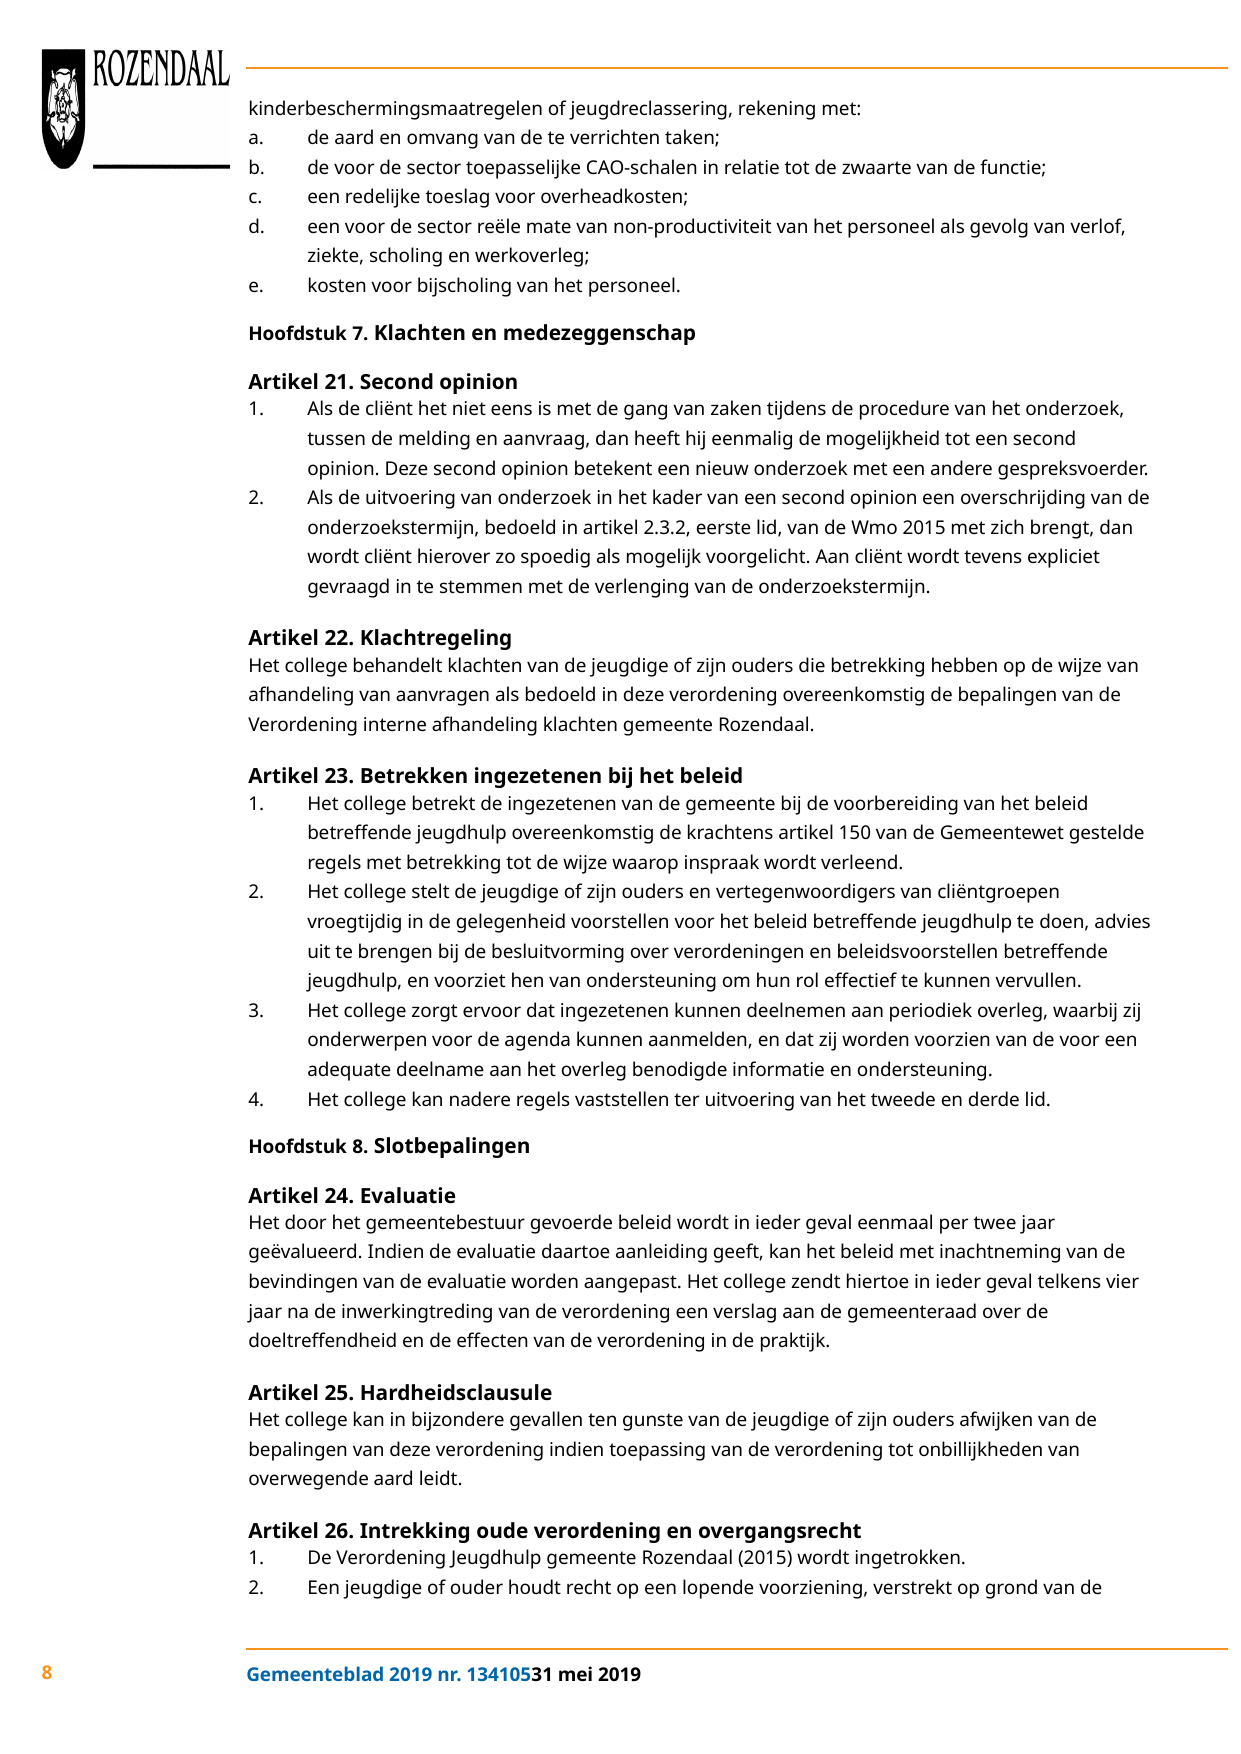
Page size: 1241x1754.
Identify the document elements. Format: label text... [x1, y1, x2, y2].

text Artikel 23. Betrekken ingezetenen bij het beleid [248, 762, 1152, 790]
text Artikel 21. Second opinion [248, 367, 1152, 396]
list de voor de sector toepasselijke CAO-schalen in relatie tot de zwaarte van de functie; [248, 154, 1152, 180]
list een voor de sector reële mate van non-productiviteit van het personeel als gevolg van verlof, ziekte, scholing en werkoverleg; [248, 213, 1152, 268]
list De Verordening Jeugdhulp gemeente Rozendaal (2015) wordt ingetrokken. [248, 1544, 1152, 1570]
text Artikel 24. Evaluatie [248, 1181, 1152, 1209]
text Artikel 25. Hardheidsclausule [248, 1378, 1152, 1406]
list kosten voor bijscholing van het personeel. [248, 272, 1152, 298]
list een redelijke toeslag voor overheadkosten; [248, 183, 1152, 209]
list Het college zorgt ervoor dat ingezetenen kunnen deelnemen aan periodiek overleg, waarbij zij onderwerpen voor de agenda kunnen aanmelden, en dat zij worden voorzien van de voor een adequate deelname aan het overleg benodigde informatie en ondersteuning. [248, 997, 1152, 1082]
text Het college behandelt klachten van de jeugdige of zijn ouders die betrekking hebben op de wijze van afhandeling van aanvragen als bedoeld in deze verordening overeenkomstig de bepalingen van de Verordening interne afhandeling klachten gemeente Rozendaal. [248, 652, 1152, 737]
list de aard en omvang van de te verrichten taken; [248, 124, 1152, 150]
text Het door het gemeentebestuur gevoerde beleid wordt in ieder geval eenmaal per twee jaar geëvalueerd. Indien de evaluatie daartoe aanleiding geeft, kan het beleid met inachtneming van de bevindingen van de evaluatie worden aangepast. Het college zendt hiertoe in ieder geval telkens vier jaar na de inwerkingtreding van de verordening een verslag aan de gemeenteraad over de doeltreffendheid en de effecten van de verordening in de praktijk. [248, 1209, 1152, 1353]
text Artikel 26. Intrekking oude verordening en overgangsrecht [248, 1516, 1152, 1544]
list Het college betrekt de ingezetenen van de gemeente bij de voorbereiding van het beleid betreffende jeugdhulp overeenkomstig de krachtens artikel 150 van de Gemeentewet gestelde regels met betrekking tot de wijze waarop inspraak wordt verleend. [248, 790, 1152, 875]
text Hoofdstuk 7. Klachten en medezeggenschap [248, 318, 1152, 346]
list Het college kan nadere regels vaststellen ter uitvoering van het tweede en derde lid. [248, 1086, 1152, 1112]
text Het college kan in bijzondere gevallen ten gunste van de jeugdige of zijn ouders afwijken van de bepalingen van deze verordening indien toepassing van de verordening tot onbillijkheden van overwegende aard leidt. [248, 1406, 1152, 1491]
list Een jeugdige of ouder houdt recht op een lopende voorziening, verstrekt op grond van de [248, 1574, 1152, 1600]
text kinderbeschermingsmaatregelen of jeugdreclassering, rekening met: [248, 95, 1152, 121]
picture [41, 47, 231, 172]
list Als de cliënt het niet eens is met de gang van zaken tijdens de procedure van het onderzoek, tussen de melding en aanvraag, dan heeft hij eenmalig de mogelijkheid tot een second opinion. Deze second opinion betekent een nieuw onderzoek met een andere gespreksvoerder. [248, 396, 1152, 481]
text Artikel 22. Klachtregeling [248, 623, 1152, 652]
list Het college stelt de jeugdige of zijn ouders en vertegenwoordigers van cliëntgroepen vroegtijdig in de gelegenheid voorstellen voor het beleid betreffende jeugdhulp te doen, advies uit te brengen bij de besluitvorming over verordeningen en beleidsvoorstellen betreffende jeugdhulp, en voorziet hen van ondersteuning om hun rol effectief te kunnen vervullen. [248, 879, 1152, 993]
list Als de uitvoering van onderzoek in het kader van een second opinion een overschrijding van de onderzoekstermijn, bedoeld in artikel 2.3.2, eerste lid, van de Wmo 2015 met zich brengt, dan wordt cliënt hierover zo spoedig als mogelijk voorgelicht. Aan cliënt wordt tevens expliciet gevraagd in te stemmen met de verlenging van de onderzoekstermijn. [248, 484, 1152, 599]
text Hoofdstuk 8. Slotbepalingen [248, 1131, 1152, 1160]
